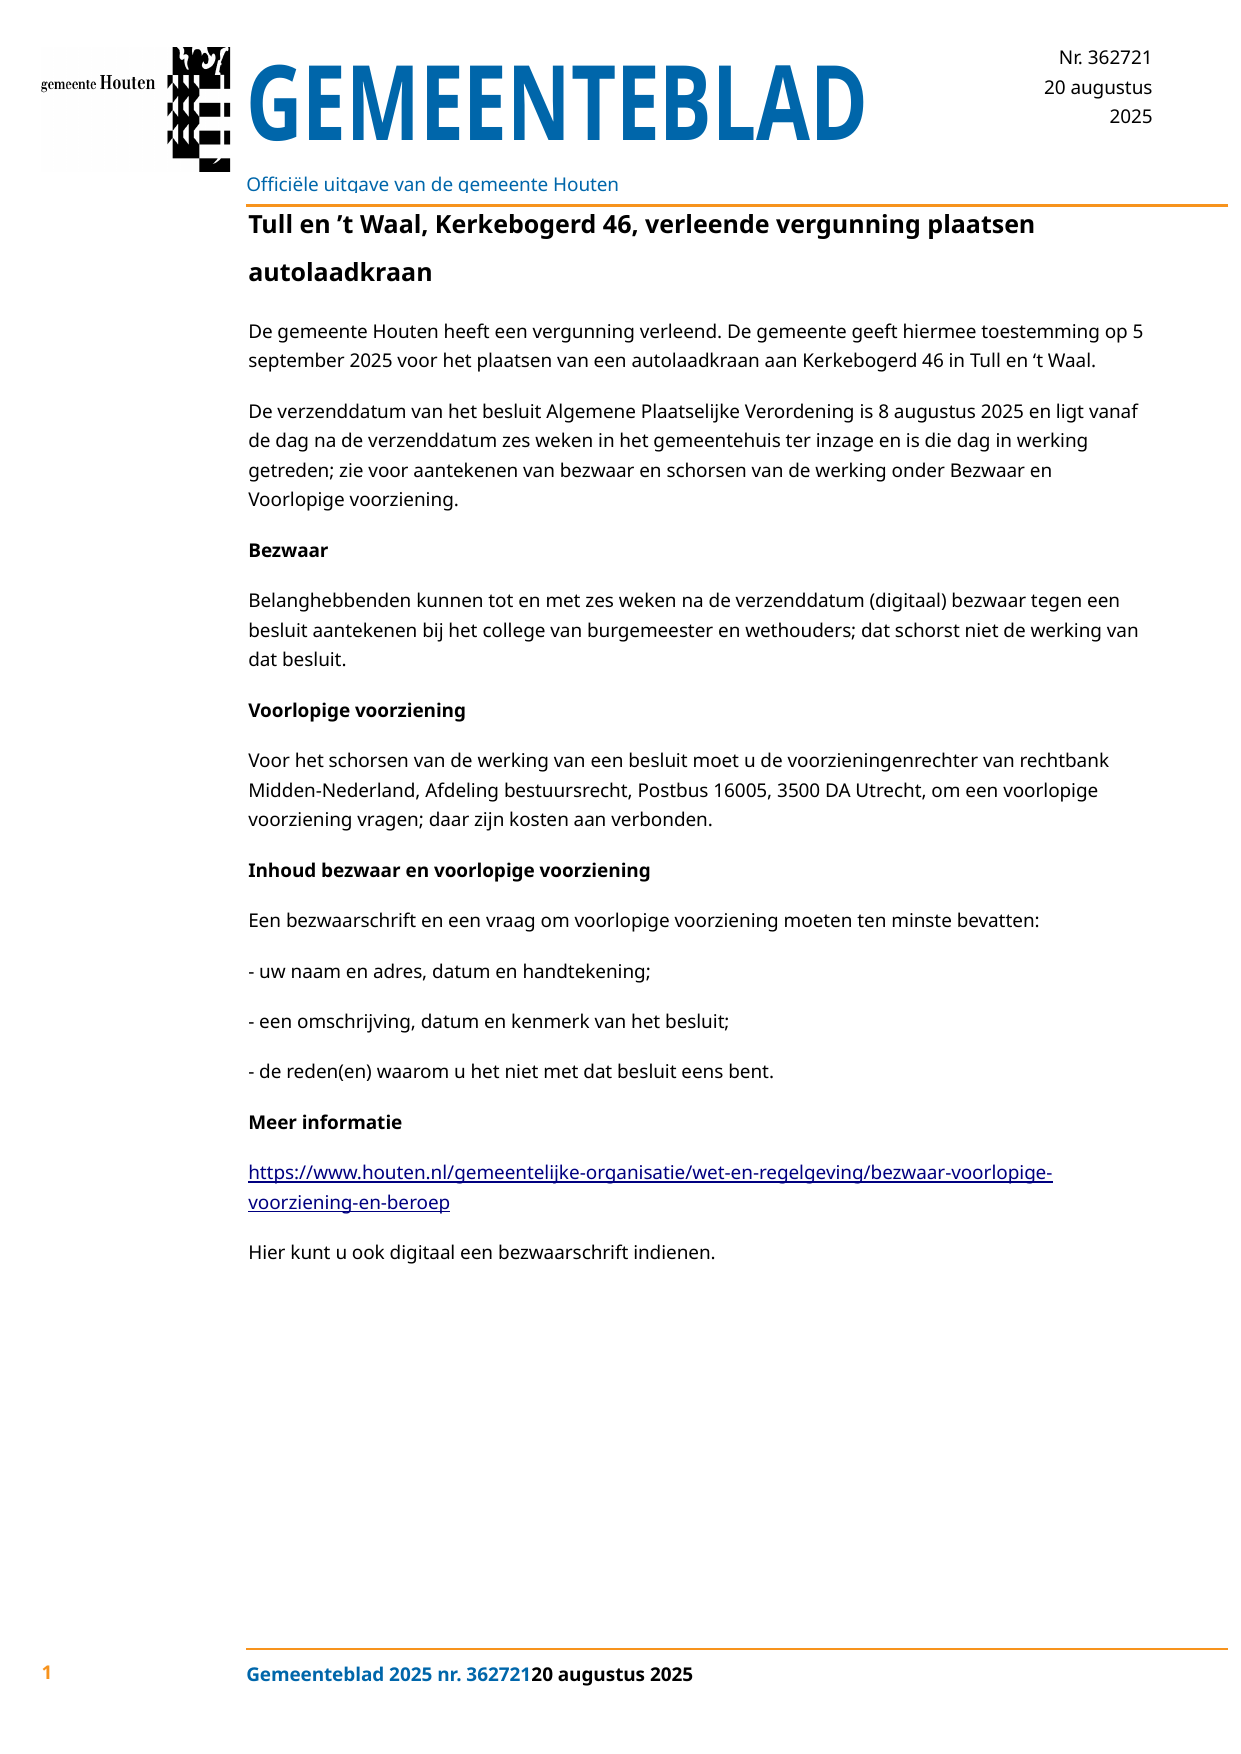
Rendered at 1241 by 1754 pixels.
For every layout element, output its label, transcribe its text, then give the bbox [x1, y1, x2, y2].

text Meer informatie [248, 1109, 1152, 1135]
text Belanghebbenden kunnen tot en met zes weken na de verzenddatum (digitaal) bezwaar tegen een besluit aantekenen bij het college van burgemeester en wethouders; dat schorst niet de werking van dat besluit. [248, 587, 1152, 672]
text Een bezwaarschrift en een vraag om voorlopige voorziening moeten ten minste bevatten: [248, 907, 1152, 933]
picture [41, 47, 231, 172]
text - een omschrijving, datum en kenmerk van het besluit; [248, 1008, 1152, 1034]
text Inhoud bezwaar en voorlopige voorziening [248, 857, 1152, 883]
text De gemeente Houten heeft een vergunning verleend. De gemeente geeft hiermee toestemming op 5 september 2025 voor het plaatsen van een autolaadkraan aan Kerkebogerd 46 in Tull en ‘t Waal. [248, 318, 1152, 373]
text Voorlopige voorziening [248, 697, 1152, 723]
text - de reden(en) waarom u het niet met dat besluit eens bent. [248, 1059, 1152, 1084]
text Tull en ’t Waal, Kerkebogerd 46, verleende vergunning plaatsen autolaadkraan [248, 207, 1152, 288]
text https://www.houten.nl/gemeentelijke-organisatie/wet-en-regelgeving/bezwaar-voorlopige-voorziening-en-beroep [248, 1159, 1152, 1215]
text Bezwaar [248, 537, 1152, 563]
text De verzenddatum van het besluit Algemene Plaatselijke Verordening is 8 augustus 2025 en ligt vanaf de dag na de verzenddatum zes weken in het gemeentehuis ter inzage en is die dag in werking getreden; zie voor aantekenen van bezwaar en schorsen van de werking onder Bezwaar en Voorlopige voorziening. [248, 398, 1152, 512]
text - uw naam en adres, datum en handtekening; [248, 958, 1152, 984]
text Hier kunt u ook digitaal een bezwaarschrift indienen. [248, 1239, 1152, 1265]
text Voor het schorsen van de werking van een besluit moet u de voorzieningenrechter van rechtbank Midden-Nederland, Afdeling bestuursrecht, Postbus 16005, 3500 DA Utrecht, om een voorlopige voorziening vragen; daar zijn kosten aan verbonden. [248, 747, 1152, 832]
